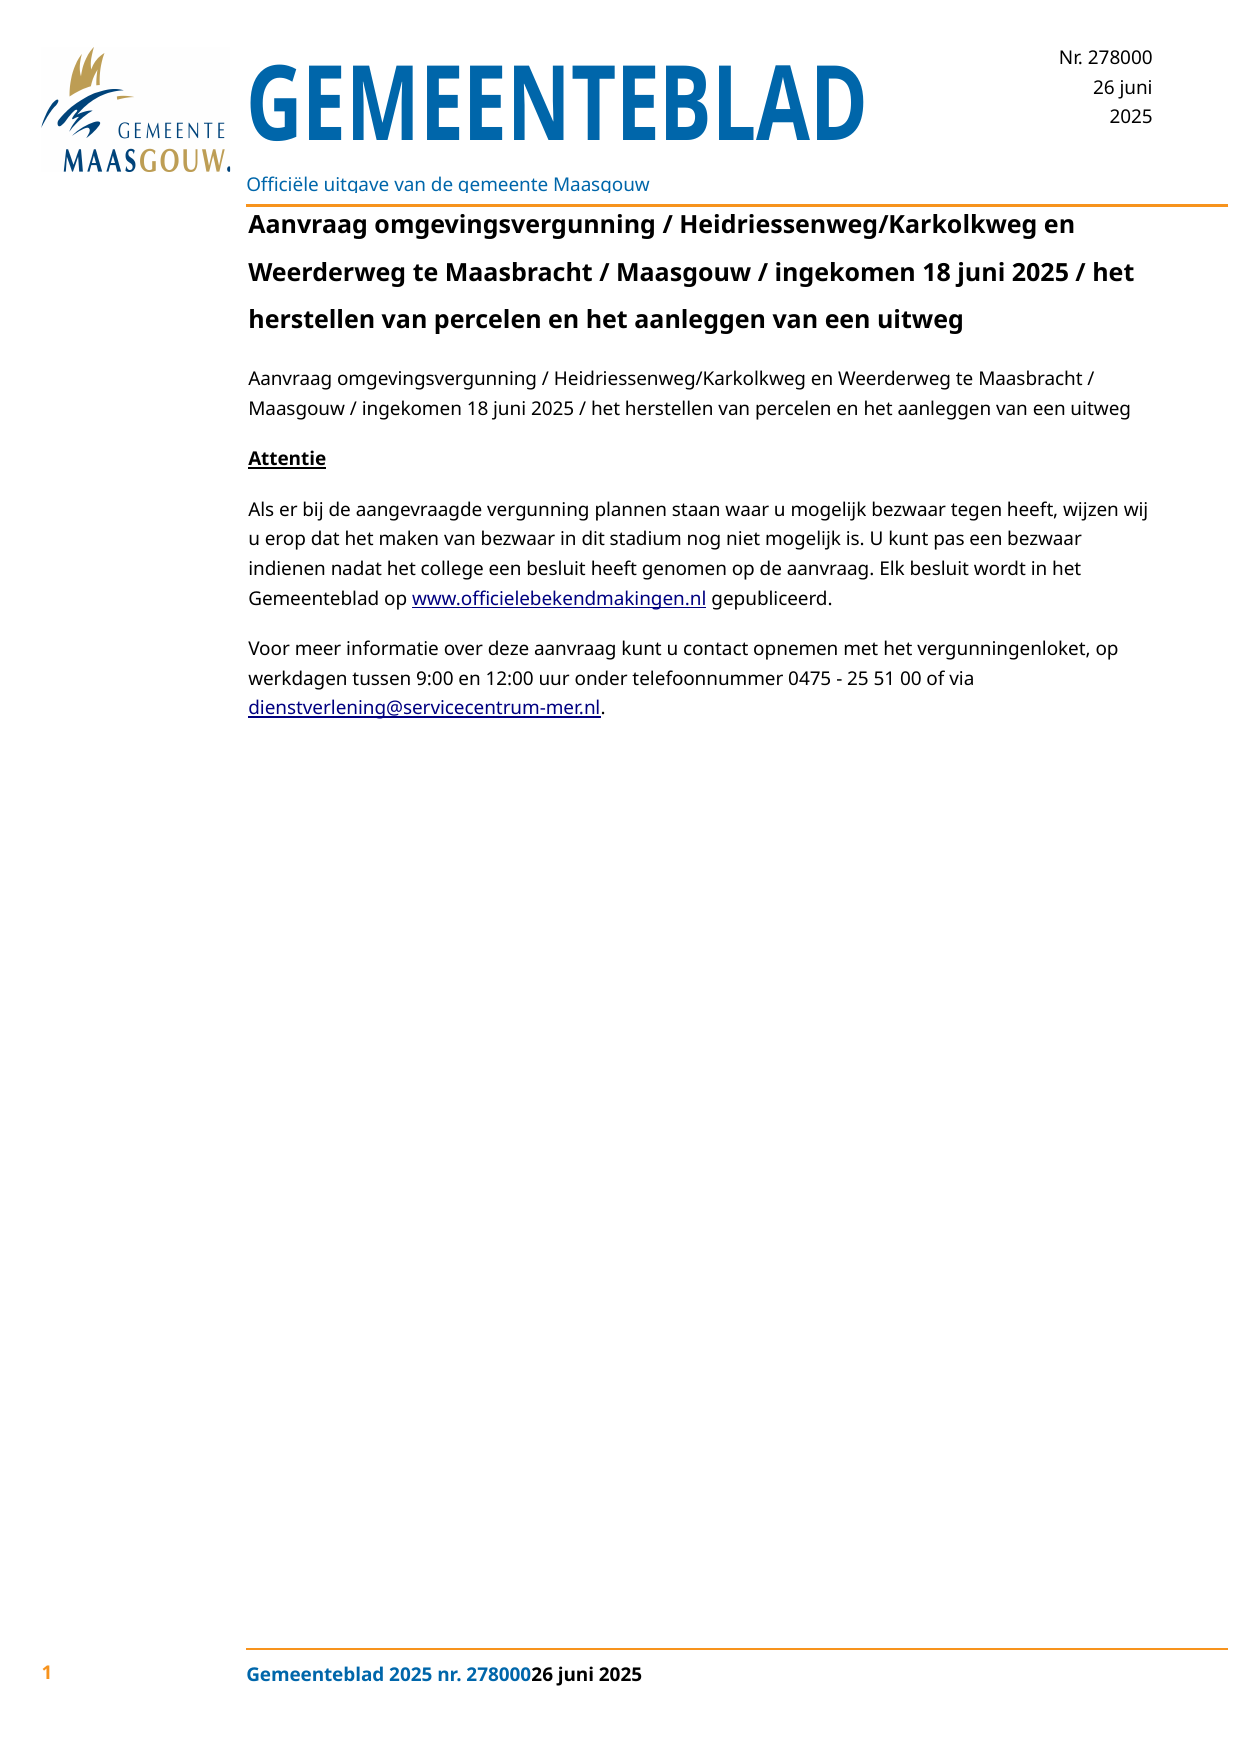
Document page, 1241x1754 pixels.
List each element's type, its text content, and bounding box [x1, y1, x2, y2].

text Aanvraag omgevingsvergunning / Heidriessenweg/Karkolkweg en Weerderweg te Maasbracht / Maasgouw / ingekomen 18 juni 2025 / het herstellen van percelen en het aanleggen van een uitweg [248, 366, 1152, 421]
text Voor meer informatie over deze aanvraag kunt u contact opnemen met het vergunningenloket, op werkdagen tussen 9:00 en 12:00 uur onder telefoonnummer 0475 - 25 51 00 of via dienstverlening@servicecentrum-mer.nl. [248, 635, 1152, 720]
text Als er bij de aangevraagde vergunning plannen staan waar u mogelijk bezwaar tegen heeft, wijzen wij u erop dat het maken van bezwaar in dit stadium nog niet mogelijk is. U kunt pas een bezwaar indienen nadat het college een besluit heeft genomen op de aanvraag. Elk besluit wordt in het Gemeenteblad op www.officielebekendmakingen.nl gepubliceerd. [248, 496, 1152, 610]
picture [41, 47, 231, 172]
text Aanvraag omgevingsvergunning / Heidriessenweg/Karkolkweg en Weerderweg te Maasbracht / Maasgouw / ingekomen 18 juni 2025 / het herstellen van percelen en het aanleggen van een uitweg [248, 207, 1152, 336]
text Attentie [248, 446, 1152, 471]
